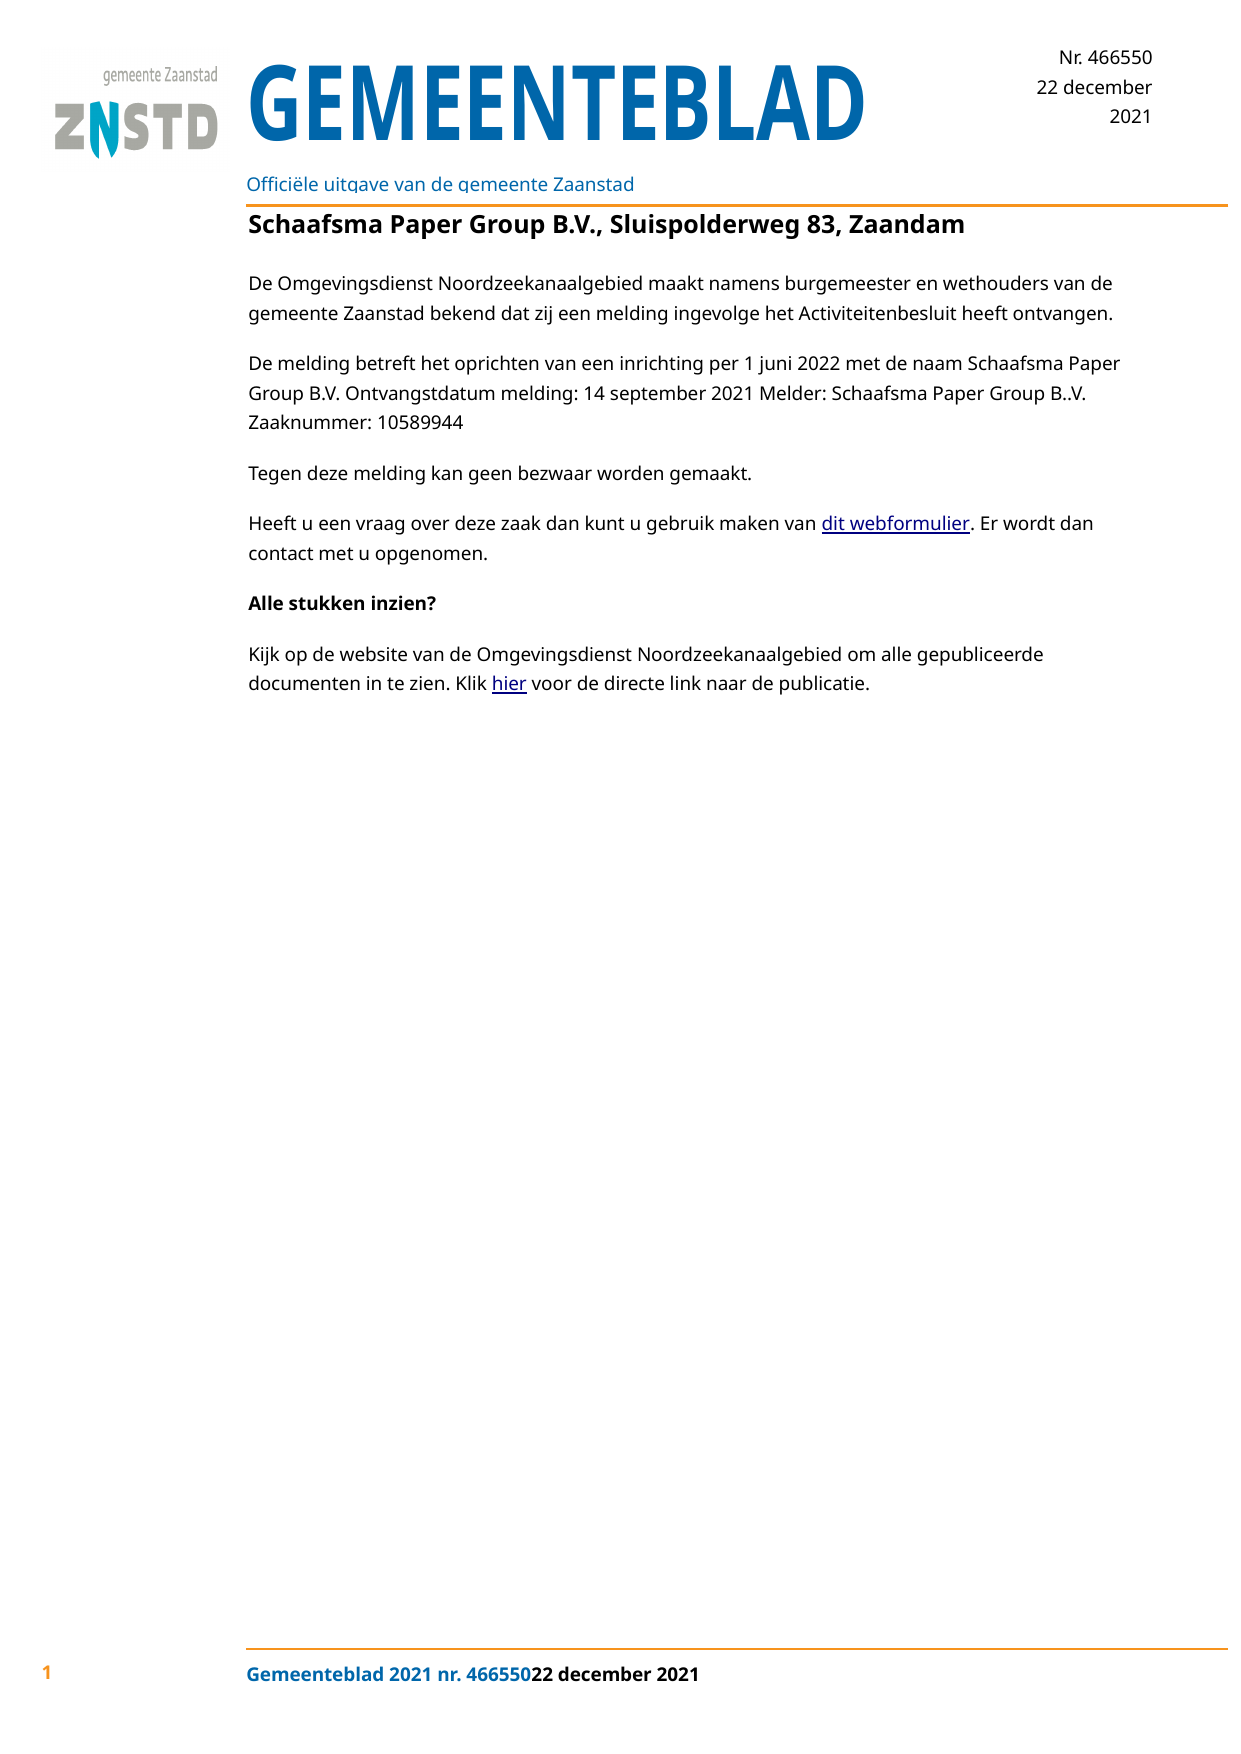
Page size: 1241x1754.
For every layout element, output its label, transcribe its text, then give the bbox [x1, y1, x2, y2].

text De Omgevingsdienst Noordzeekanaalgebied maakt namens burgemeester en wethouders van de gemeente Zaanstad bekend dat zij een melding ingevolge het Activiteitenbesluit heeft ontvangen. [248, 270, 1152, 326]
text Alle stukken inzien? [248, 590, 1152, 616]
text Heeft u een vraag over deze zaak dan kunt u gebruik maken van dit webformulier. Er wordt dan contact met u opgenomen. [248, 510, 1152, 566]
text De melding betreft het oprichten van een inrichting per 1 juni 2022 met de naam Schaafsma Paper Group B.V. Ontvangstdatum melding: 14 september 2021 Melder: Schaafsma Paper Group B..V. Zaaknummer: 10589944 [248, 350, 1152, 435]
text Tegen deze melding kan geen bezwaar worden gemaakt. [248, 460, 1152, 486]
text Kijk op de website van de Omgevingsdienst Noordzeekanaalgebied om alle gepubliceerde documenten in te zien. Klik hier voor de directe link naar de publicatie. [248, 641, 1152, 696]
picture [41, 47, 231, 172]
text Schaafsma Paper Group B.V., Sluispolderweg 83, Zaandam [248, 207, 1152, 241]
